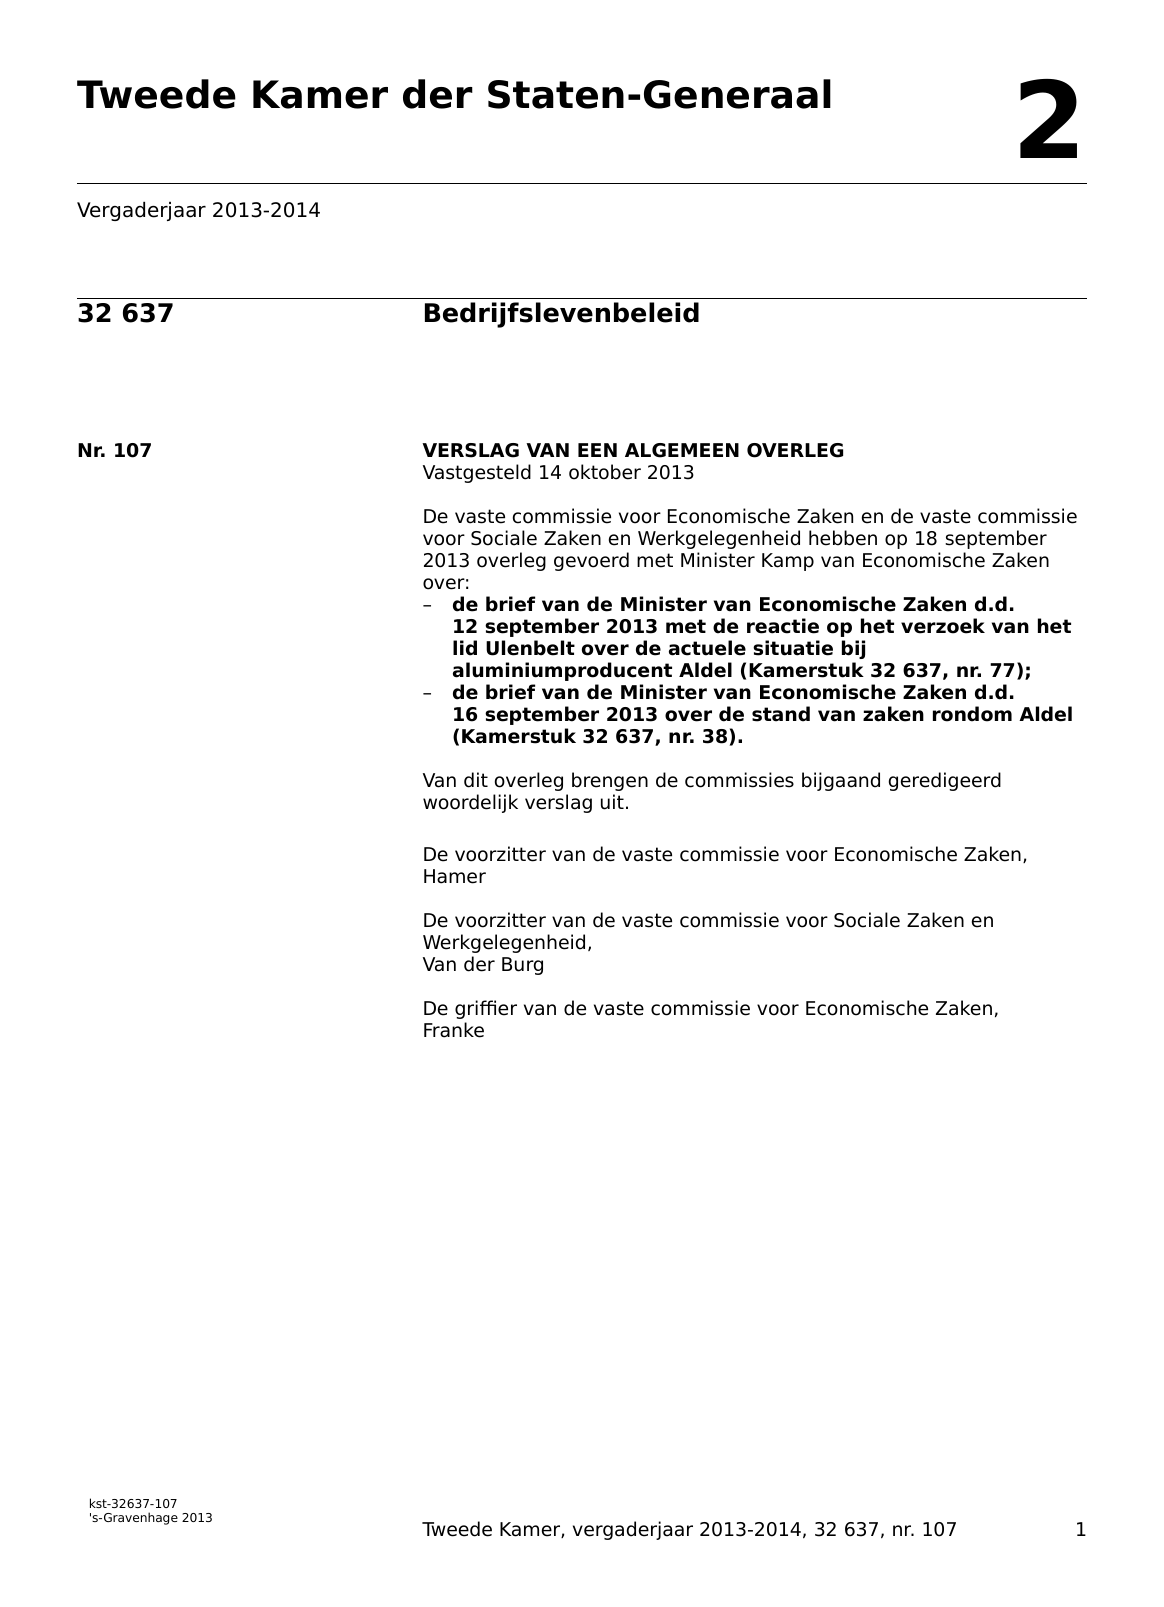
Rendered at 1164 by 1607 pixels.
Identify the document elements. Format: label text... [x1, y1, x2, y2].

text De voorzitter van de vaste commissie voor Economische Zaken, Hamer [422, 844, 1087, 888]
text – de brief van de Minister van Economische Zaken d.d. 12 september 2013 met de reactie op het verzoek van het lid Ulenbelt over de actuele situatie bij aluminiumproducent Aldel (Kamerstuk 32 637, nr. 77); [422, 594, 1087, 682]
table_header 2 [886, 59, 1087, 183]
text Vastgesteld 14 oktober 2013 [422, 462, 1087, 484]
text De voorzitter van de vaste commissie voor Sociale Zaken en Werkgelegenheid, Van der Burg [422, 910, 1087, 976]
text kst-32637-107 [88, 1497, 323, 1511]
subtitle Nr. 107 VERSLAG VAN EEN ALGEMEEN OVERLEG [77, 440, 1087, 462]
table_header Tweede Kamer der Staten-Generaal [77, 59, 886, 183]
text De griffier van de vaste commissie voor Economische Zaken, Franke [422, 998, 1087, 1042]
table_cell Vergaderjaar 2013-2014 [77, 184, 1087, 298]
text De vaste commissie voor Economische Zaken en de vaste commissie voor Sociale Zaken en Werkgelegenheid hebben op 18 september 2013 overleg gevoerd met Minister Kamp van Economische Zaken over: [422, 506, 1087, 594]
subtitle 32 637 Bedrijfslevenbeleid [77, 299, 1087, 329]
text Van dit overleg brengen de commissies bijgaand geredigeerd woordelijk verslag uit. [422, 770, 1087, 814]
text – de brief van de Minister van Economische Zaken d.d. 16 september 2013 over de stand van zaken rondom Aldel (Kamerstuk 32 637, nr. 38). [422, 682, 1087, 748]
text 's-Gravenhage 2013 [88, 1511, 323, 1525]
